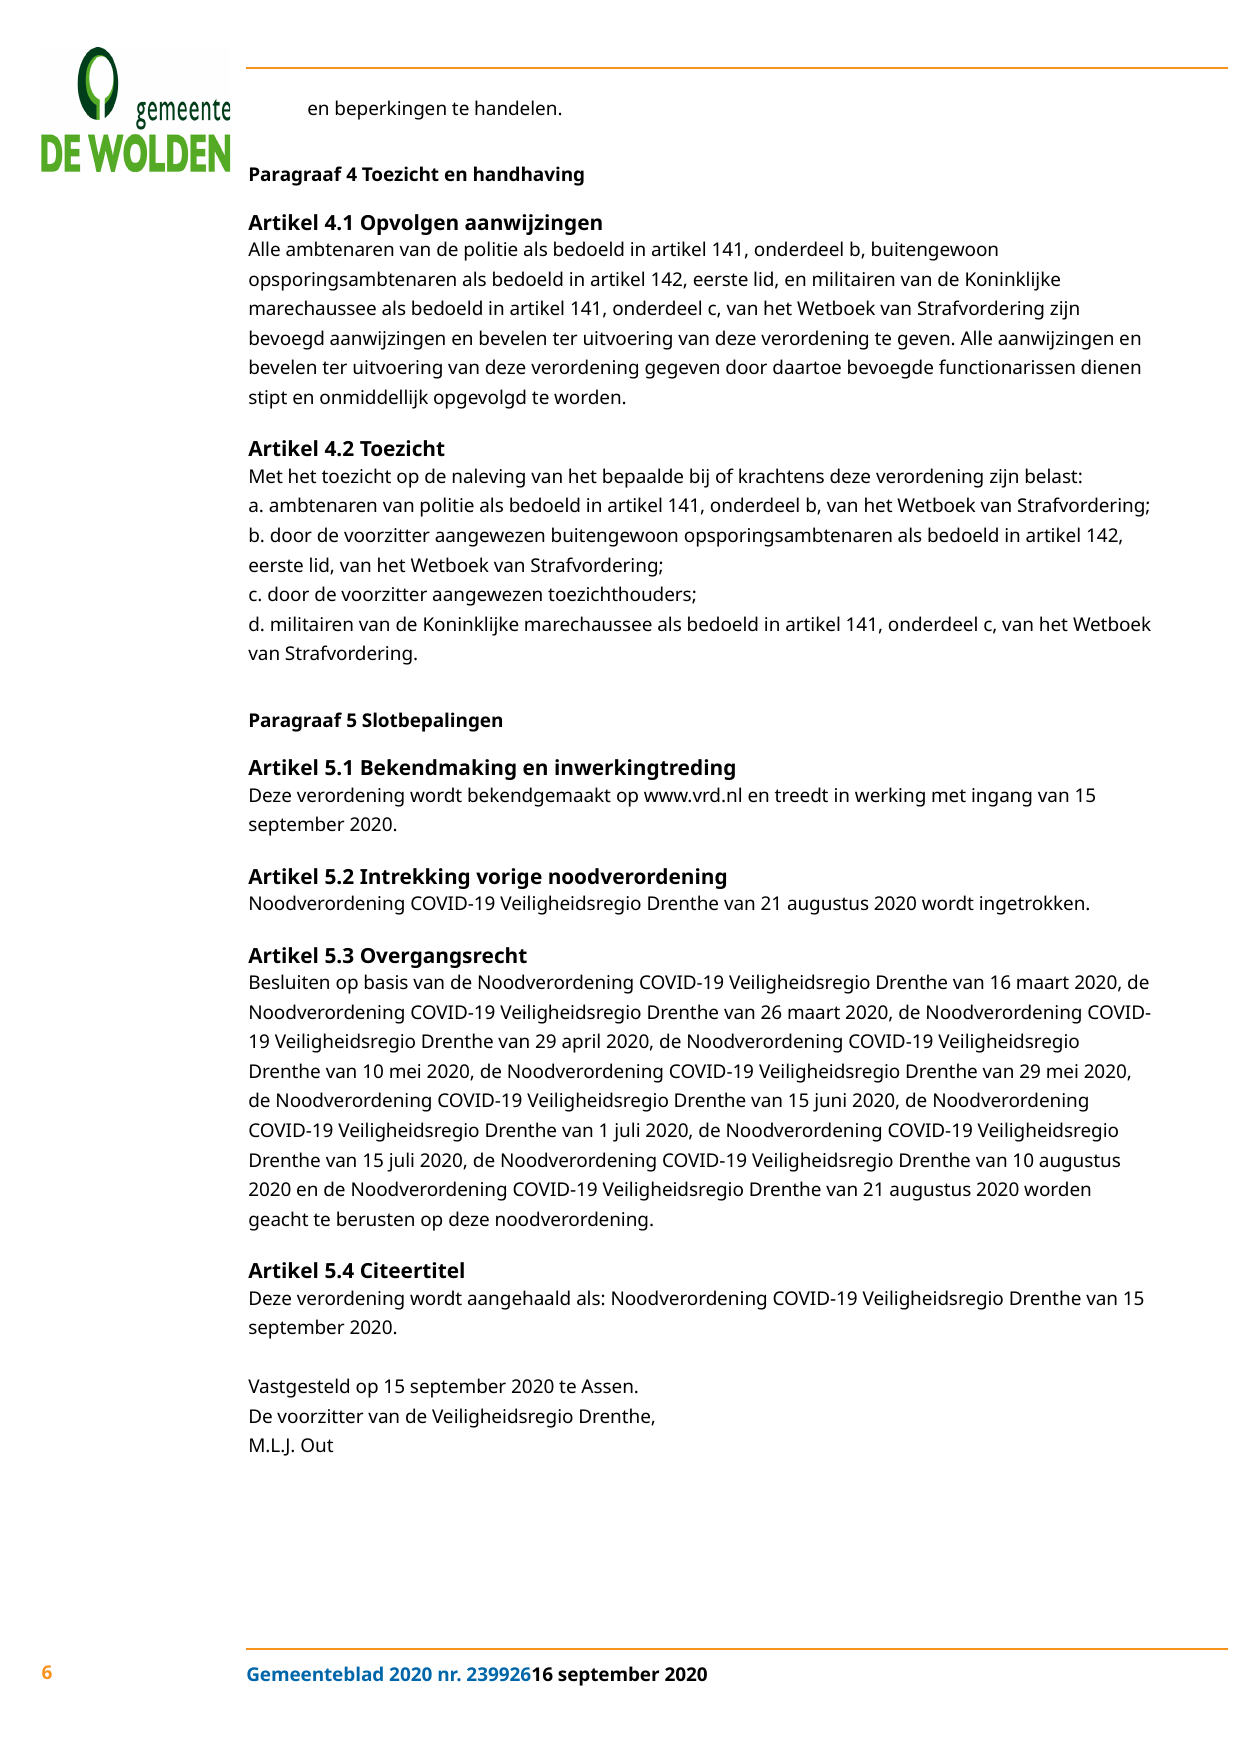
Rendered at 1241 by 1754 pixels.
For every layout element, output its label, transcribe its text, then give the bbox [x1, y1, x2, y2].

text Met het toezicht op de naleving van het bepaalde bij of krachtens deze verordening zijn belast: [248, 463, 1152, 489]
text a. ambtenaren van politie als bedoeld in artikel 141, onderdeel b, van het Wetboek van Strafvordering; [248, 493, 1152, 518]
text Artikel 5.3 Overgangsrecht [248, 941, 1152, 969]
text d. militairen van de Koninklijke marechaussee als bedoeld in artikel 141, onderdeel c, van het Wetboek van Strafvordering. [248, 611, 1152, 666]
text Paragraaf 5 Slotbepalingen [248, 707, 1152, 733]
text Deze verordening wordt bekendgemaakt op www.vrd.nl en treedt in werking met ingang van 15 september 2020. [248, 782, 1152, 837]
text Artikel 5.4 Citeertitel [248, 1256, 1152, 1285]
picture [41, 47, 231, 172]
text M.L.J. Out [248, 1433, 1152, 1458]
text Deze verordening wordt aangehaald als: Noodverordening COVID-19 Veiligheidsregio Drenthe van 15 september 2020. [248, 1285, 1152, 1340]
text Artikel 4.1 Opvolgen aanwijzingen [248, 208, 1152, 236]
list en beperkingen te handelen. [248, 95, 1152, 121]
text Alle ambtenaren van de politie als bedoeld in artikel 141, onderdeel b, buitengewoon opsporingsambtenaren als bedoeld in artikel 142, eerste lid, en militairen van de Koninklijke marechaussee als bedoeld in artikel 141, onderdeel c, van het Wetboek van Strafvordering zijn bevoegd aanwijzingen en bevelen ter uitvoering van deze verordening te geven. Alle aanwijzingen en bevelen ter uitvoering van deze verordening gegeven door daartoe bevoegde functionarissen dienen stipt en onmiddellijk opgevolgd te worden. [248, 236, 1152, 410]
text Artikel 4.2 Toezicht [248, 434, 1152, 463]
text Paragraaf 4 Toezicht en handhaving [248, 161, 1152, 187]
text c. door de voorzitter aangewezen toezichthouders; [248, 581, 1152, 607]
text b. door de voorzitter aangewezen buitengewoon opsporingsambtenaren als bedoeld in artikel 142, eerste lid, van het Wetboek van Strafvordering; [248, 522, 1152, 577]
text Artikel 5.1 Bekendmaking en inwerkingtreding [248, 753, 1152, 782]
text Artikel 5.2 Intrekking vorige noodverordening [248, 862, 1152, 890]
text De voorzitter van de Veiligheidsregio Drenthe, [248, 1403, 1152, 1429]
text Noodverordening COVID-19 Veiligheidsregio Drenthe van 21 augustus 2020 wordt ingetrokken. [248, 890, 1152, 916]
text Besluiten op basis van de Noodverordening COVID-19 Veiligheidsregio Drenthe van 16 maart 2020, de Noodverordening COVID-19 Veiligheidsregio Drenthe van 26 maart 2020, de Noodverordening COVID-19 Veiligheidsregio Drenthe van 29 april 2020, de Noodverordening COVID-19 Veiligheidsregio Drenthe van 10 mei 2020, de Noodverordening COVID-19 Veiligheidsregio Drenthe van 29 mei 2020, de Noodverordening COVID-19 Veiligheidsregio Drenthe van 15 juni 2020, de Noodverordening COVID-19 Veiligheidsregio Drenthe van 1 juli 2020, de Noodverordening COVID-19 Veiligheidsregio Drenthe van 15 juli 2020, de Noodverordening COVID-19 Veiligheidsregio Drenthe van 10 augustus 2020 en de Noodverordening COVID-19 Veiligheidsregio Drenthe van 21 augustus 2020 worden geacht te berusten op deze noodverordening. [248, 969, 1152, 1232]
text Vastgesteld op 15 september 2020 te Assen. [248, 1373, 1152, 1399]
